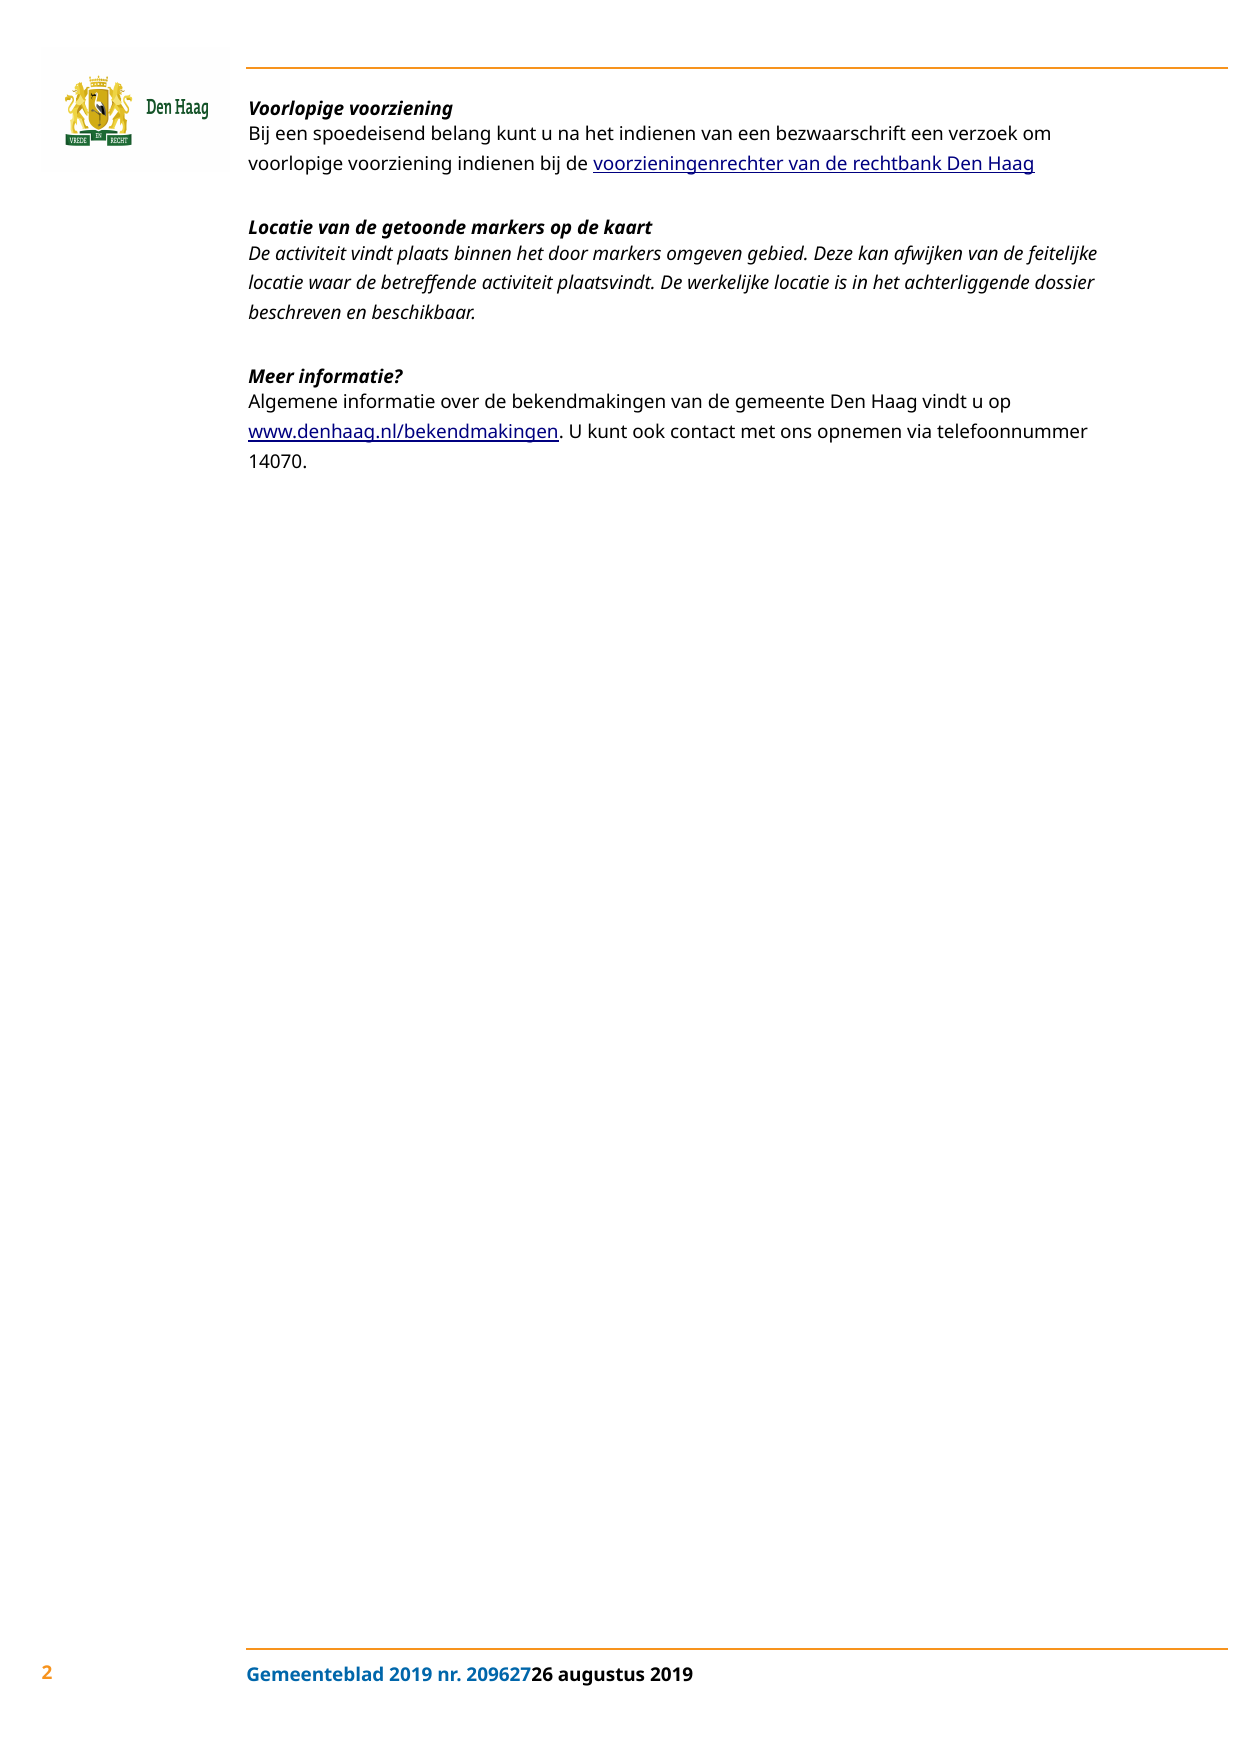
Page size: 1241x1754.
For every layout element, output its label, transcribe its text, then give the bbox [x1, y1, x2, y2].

text Bij een spoedeisend belang kunt u na het indienen van een bezwaarschrift een verzoek om voorlopige voorziening indienen bij de voorzieningenrechter van de rechtbank Den Haag [248, 121, 1152, 176]
text Meer informatie? [248, 363, 1152, 389]
text Locatie van de getoonde markers op de kaart [248, 214, 1152, 240]
text Voorlopige voorziening [248, 95, 1152, 121]
text Algemene informatie over de bekendmakingen van de gemeente Den Haag vindt u op www.denhaag.nl/bekendmakingen. U kunt ook contact met ons opnemen via telefoonnummer 14070. [248, 389, 1152, 473]
text De activiteit vindt plaats binnen het door markers omgeven gebied. Deze kan afwijken van de feitelijke locatie waar de betreffende activiteit plaatsvindt. De werkelijke locatie is in het achterliggende dossier beschreven en beschikbaar. [248, 240, 1152, 325]
picture [41, 47, 231, 172]
